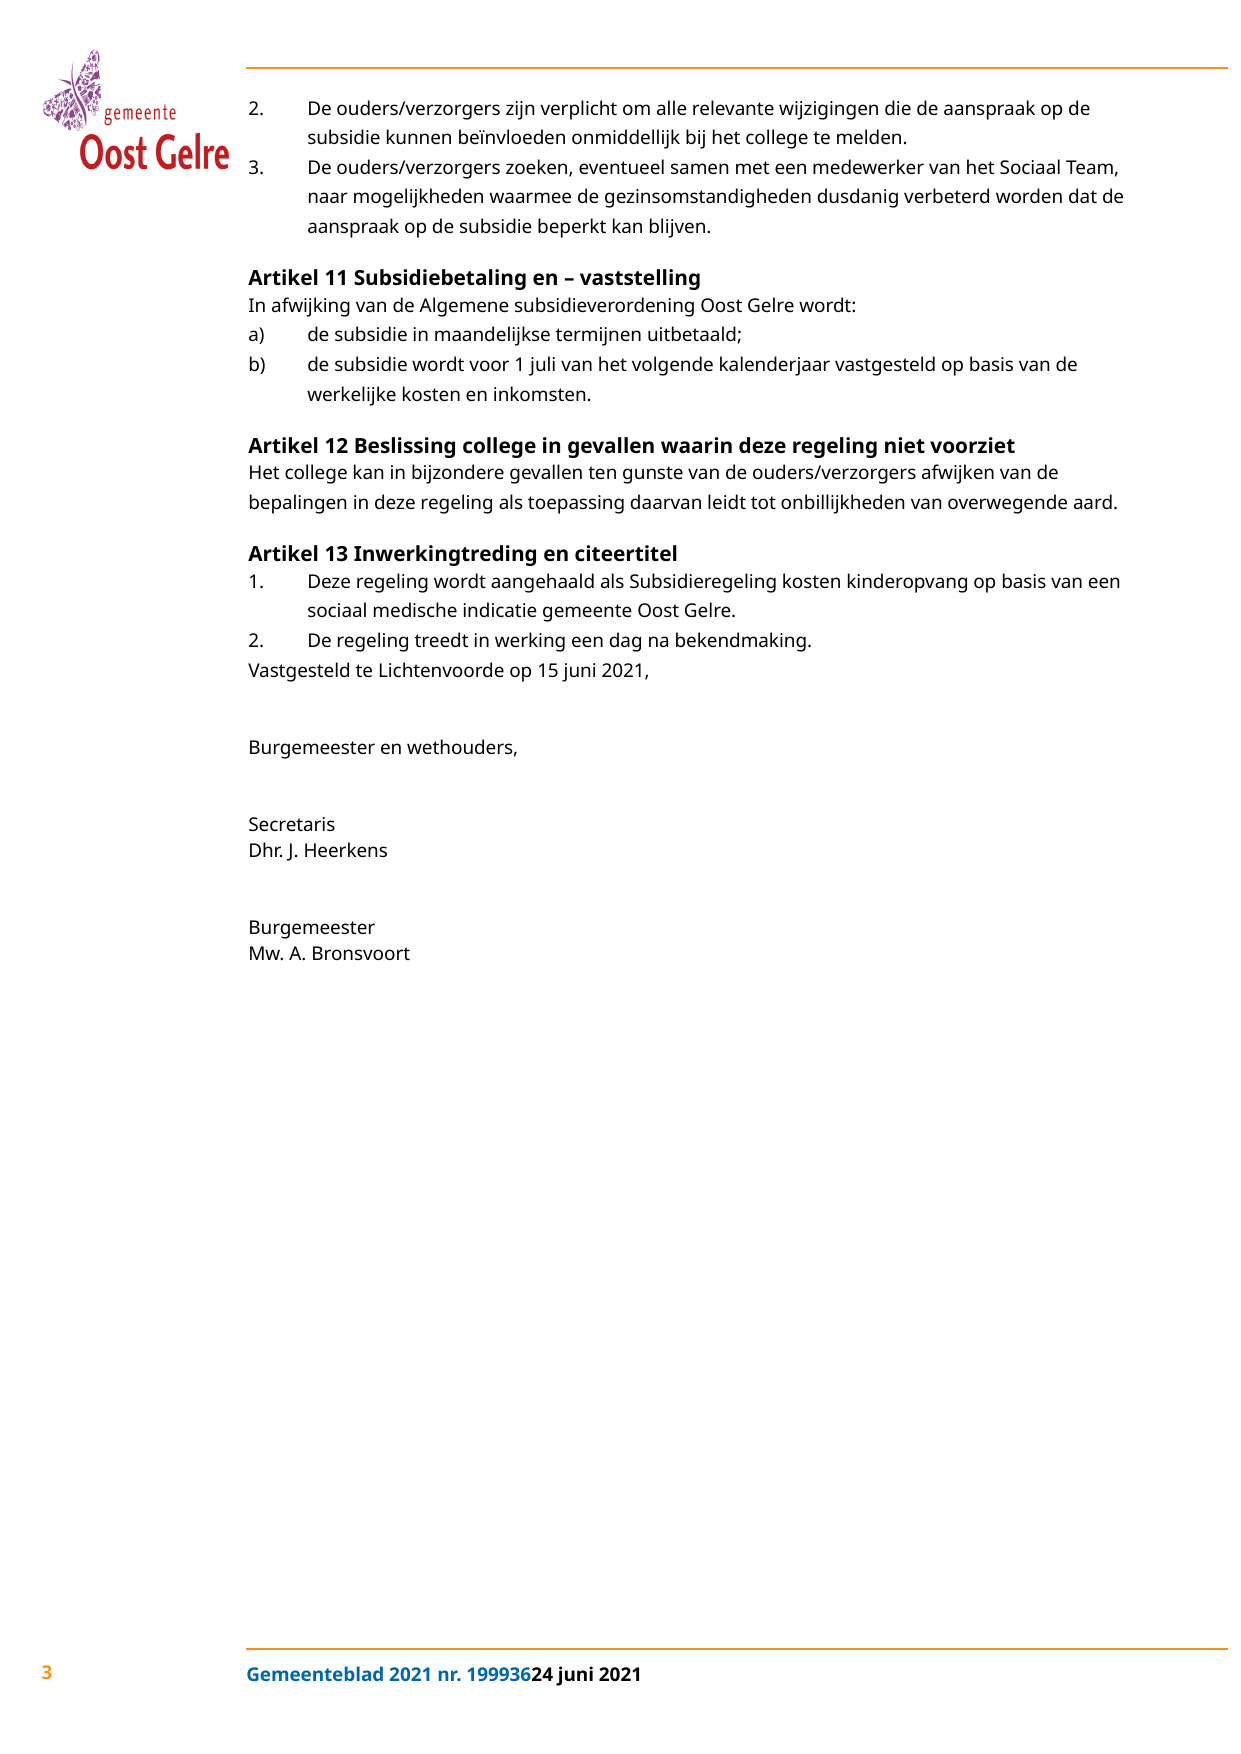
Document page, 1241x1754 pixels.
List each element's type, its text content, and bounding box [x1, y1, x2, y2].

list De ouders/verzorgers zoeken, eventueel samen met een medewerker van het Sociaal Team, naar mogelijkheden waarmee de gezinsomstandigheden dusdanig verbeterd worden dat de aanspraak op de subsidie beperkt kan blijven. [248, 154, 1152, 239]
list De ouders/verzorgers zijn verplicht om alle relevante wijzigingen die de aanspraak op de subsidie kunnen beïnvloeden onmiddellijk bij het college te melden. [248, 95, 1152, 150]
text Burgemeester en wethouders, [248, 734, 1152, 760]
picture [41, 47, 231, 172]
text In afwijking van de Algemene subsidieverordening Oost Gelre wordt: [248, 292, 1152, 318]
list Deze regeling wordt aangehaald als Subsidieregeling kosten kinderopvang op basis van een sociaal medische indicatie gemeente Oost Gelre. [248, 568, 1152, 623]
text Artikel 13 Inwerkingtreding en citeertitel [248, 539, 1152, 568]
text Vastgesteld te Lichtenvoorde op 15 juni 2021, [248, 657, 1152, 682]
text Het college kan in bijzondere gevallen ten gunste van de ouders/verzorgers afwijken van de bepalingen in deze regeling als toepassing daarvan leidt tot onbillijkheden van overwegende aard. [248, 459, 1152, 515]
text Burgemeester [248, 914, 1152, 940]
text Artikel 12 Beslissing college in gevallen waarin deze regeling niet voorziet [248, 431, 1152, 459]
text Mw. A. Bronsvoort [248, 940, 1152, 966]
list de subsidie wordt voor 1 juli van het volgende kalenderjaar vastgesteld op basis van de werkelijke kosten en inkomsten. [248, 351, 1152, 406]
list De regeling treedt in werking een dag na bekendmaking. [248, 627, 1152, 653]
text Artikel 11 Subsidiebetaling en – vaststelling [248, 263, 1152, 292]
text Secretaris [248, 811, 1152, 837]
list de subsidie in maandelijkse termijnen uitbetaald; [248, 322, 1152, 347]
text Dhr. J. Heerkens [248, 837, 1152, 863]
